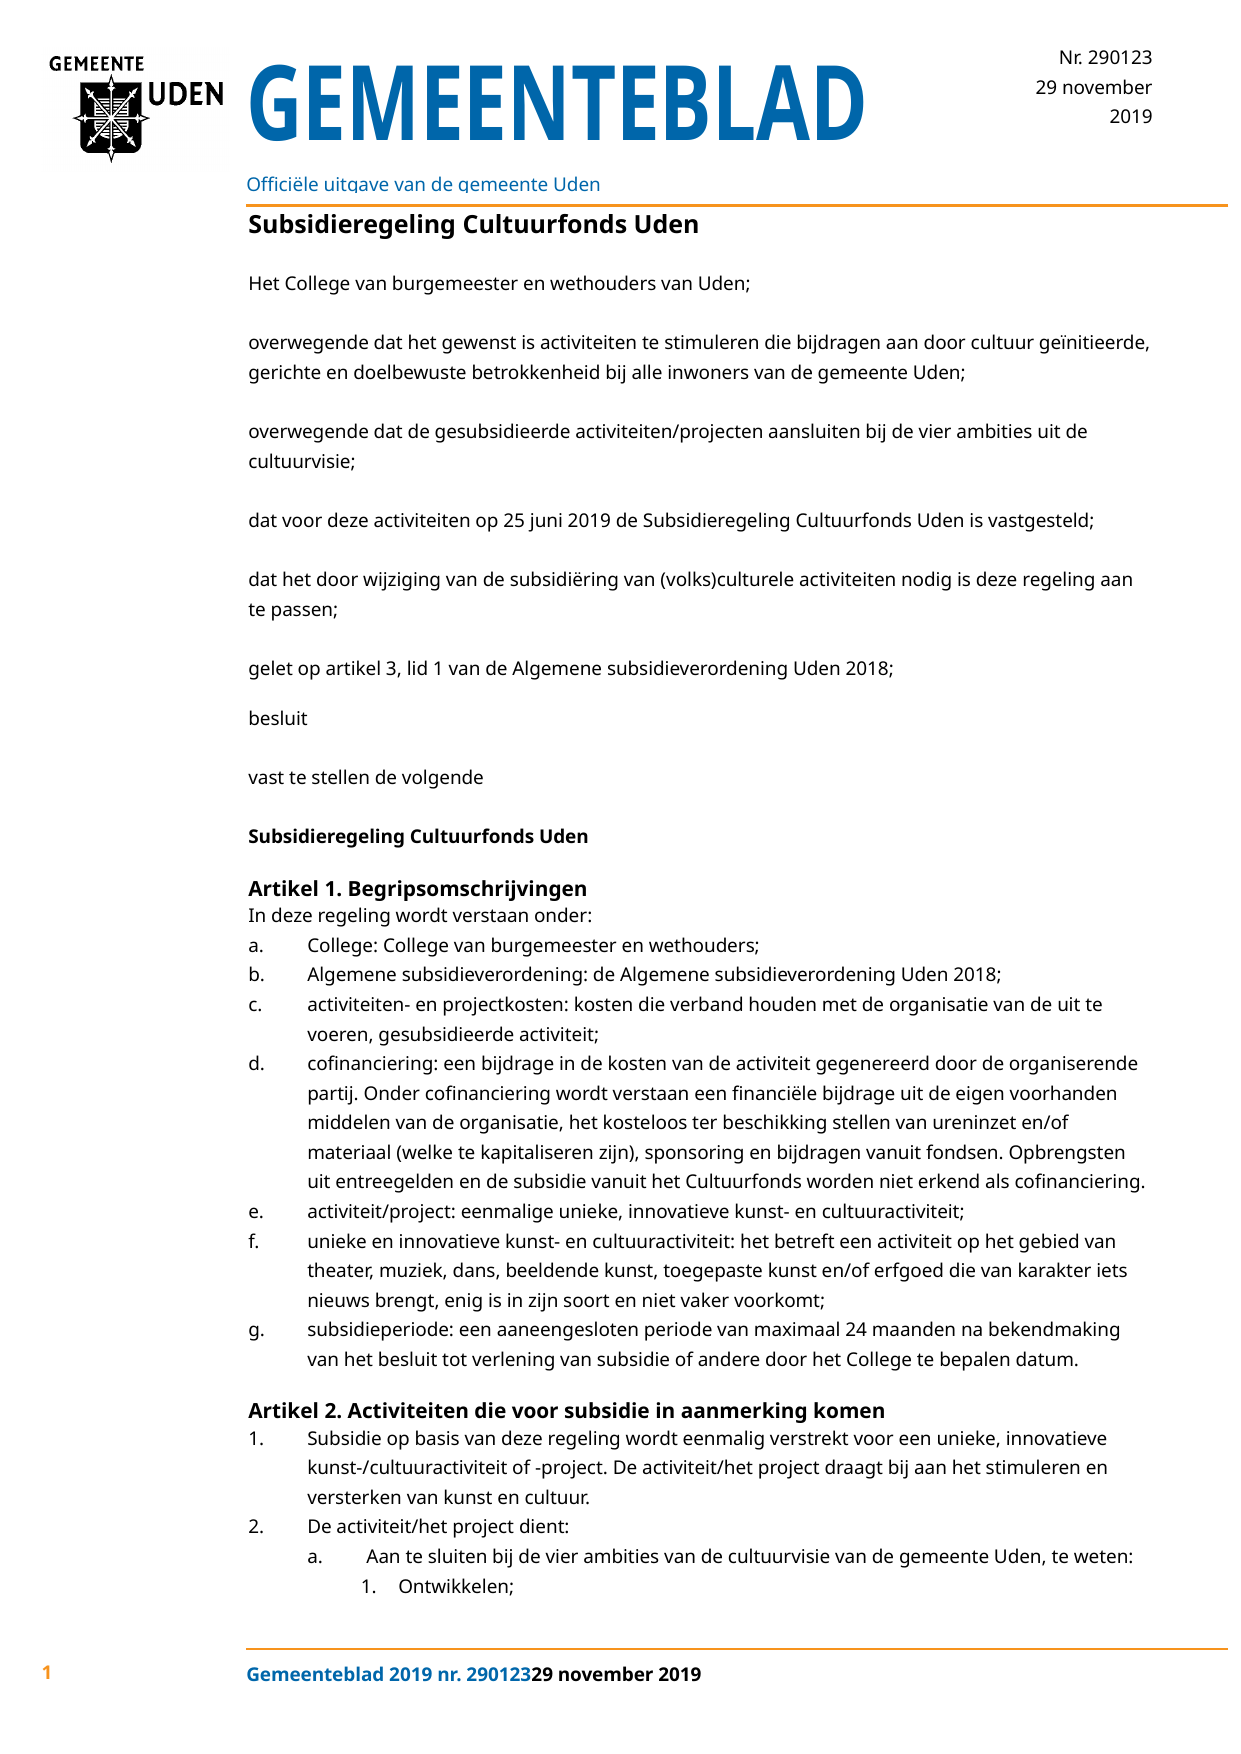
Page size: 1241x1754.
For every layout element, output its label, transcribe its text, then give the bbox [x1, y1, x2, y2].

picture [41, 47, 231, 172]
list College: College van burgemeester en wethouders; [248, 932, 1152, 958]
text Subsidieregeling Cultuurfonds Uden [248, 207, 1152, 241]
text overwegende dat de gesubsidieerde activiteiten/projecten aansluiten bij de vier ambities uit de cultuurvisie; [248, 418, 1152, 473]
text gelet op artikel 3, lid 1 van de Algemene subsidieverordening Uden 2018; [248, 655, 1152, 681]
list unieke en innovatieve kunst- en cultuuractiviteit: het betreft een activiteit op het gebied van theater, muziek, dans, beeldende kunst, toegepaste kunst en/of erfgoed die van karakter iets nieuws brengt, enig is in zijn soort en niet vaker voorkomt; [248, 1228, 1152, 1313]
list Subsidie op basis van deze regeling wordt eenmalig verstrekt voor een unieke, innovatieve kunst-/cultuuractiviteit of -project. De activiteit/het project draagt bij aan het stimuleren en versterken van kunst en cultuur. [248, 1425, 1152, 1510]
text Subsidieregeling Cultuurfonds Uden [248, 823, 1152, 849]
text besluit [248, 705, 1152, 731]
text overwegende dat het gewenst is activiteiten te stimuleren die bijdragen aan door cultuur geïnitieerde, gerichte en doelbewuste betrokkenheid bij alle inwoners van de gemeente Uden; [248, 329, 1152, 385]
text In deze regeling wordt verstaan onder: [248, 902, 1152, 928]
list De activiteit/het project dient: [248, 1514, 1152, 1539]
list activiteit/project: eenmalige unieke, innovatieve kunst- en cultuuractiviteit; [248, 1198, 1152, 1224]
text Artikel 1. Begripsomschrijvingen [248, 874, 1152, 902]
text Artikel 2. Activiteiten die voor subsidie in aanmerking komen [248, 1397, 1152, 1425]
list activiteiten- en projectkosten: kosten die verband houden met de organisatie van de uit te voeren, gesubsidieerde activiteit; [248, 991, 1152, 1046]
list Ontwikkelen; [361, 1573, 1152, 1599]
list Algemene subsidieverordening: de Algemene subsidieverordening Uden 2018; [248, 962, 1152, 987]
list subsidieperiode: een aaneengesloten periode van maximaal 24 maanden na bekendmaking van het besluit tot verlening van subsidie of andere door het College te bepalen datum. [248, 1317, 1152, 1372]
text dat het door wijziging van de subsidiëring van (volks)culturele activiteiten nodig is deze regeling aan te passen; [248, 566, 1152, 621]
list cofinanciering: een bijdrage in de kosten van de activiteit gegenereerd door de organiserende partij. Onder cofinanciering wordt verstaan een financiële bijdrage uit de eigen voorhanden middelen van de organisatie, het kosteloos ter beschikking stellen van ureninzet en/of materiaal (welke te kapitaliseren zijn), sponsoring en bijdragen vanuit fondsen. Opbrengsten uit entreegelden en de subsidie vanuit het Cultuurfonds worden niet erkend als cofinanciering. [248, 1050, 1152, 1194]
text vast te stellen de volgende [248, 764, 1152, 790]
text Het College van burgemeester en wethouders van Uden; [248, 270, 1152, 296]
list Aan te sluiten bij de vier ambities van de cultuurvisie van de gemeente Uden, te weten: [307, 1543, 1152, 1569]
text dat voor deze activiteiten op 25 juni 2019 de Subsidieregeling Cultuurfonds Uden is vastgesteld; [248, 507, 1152, 533]
